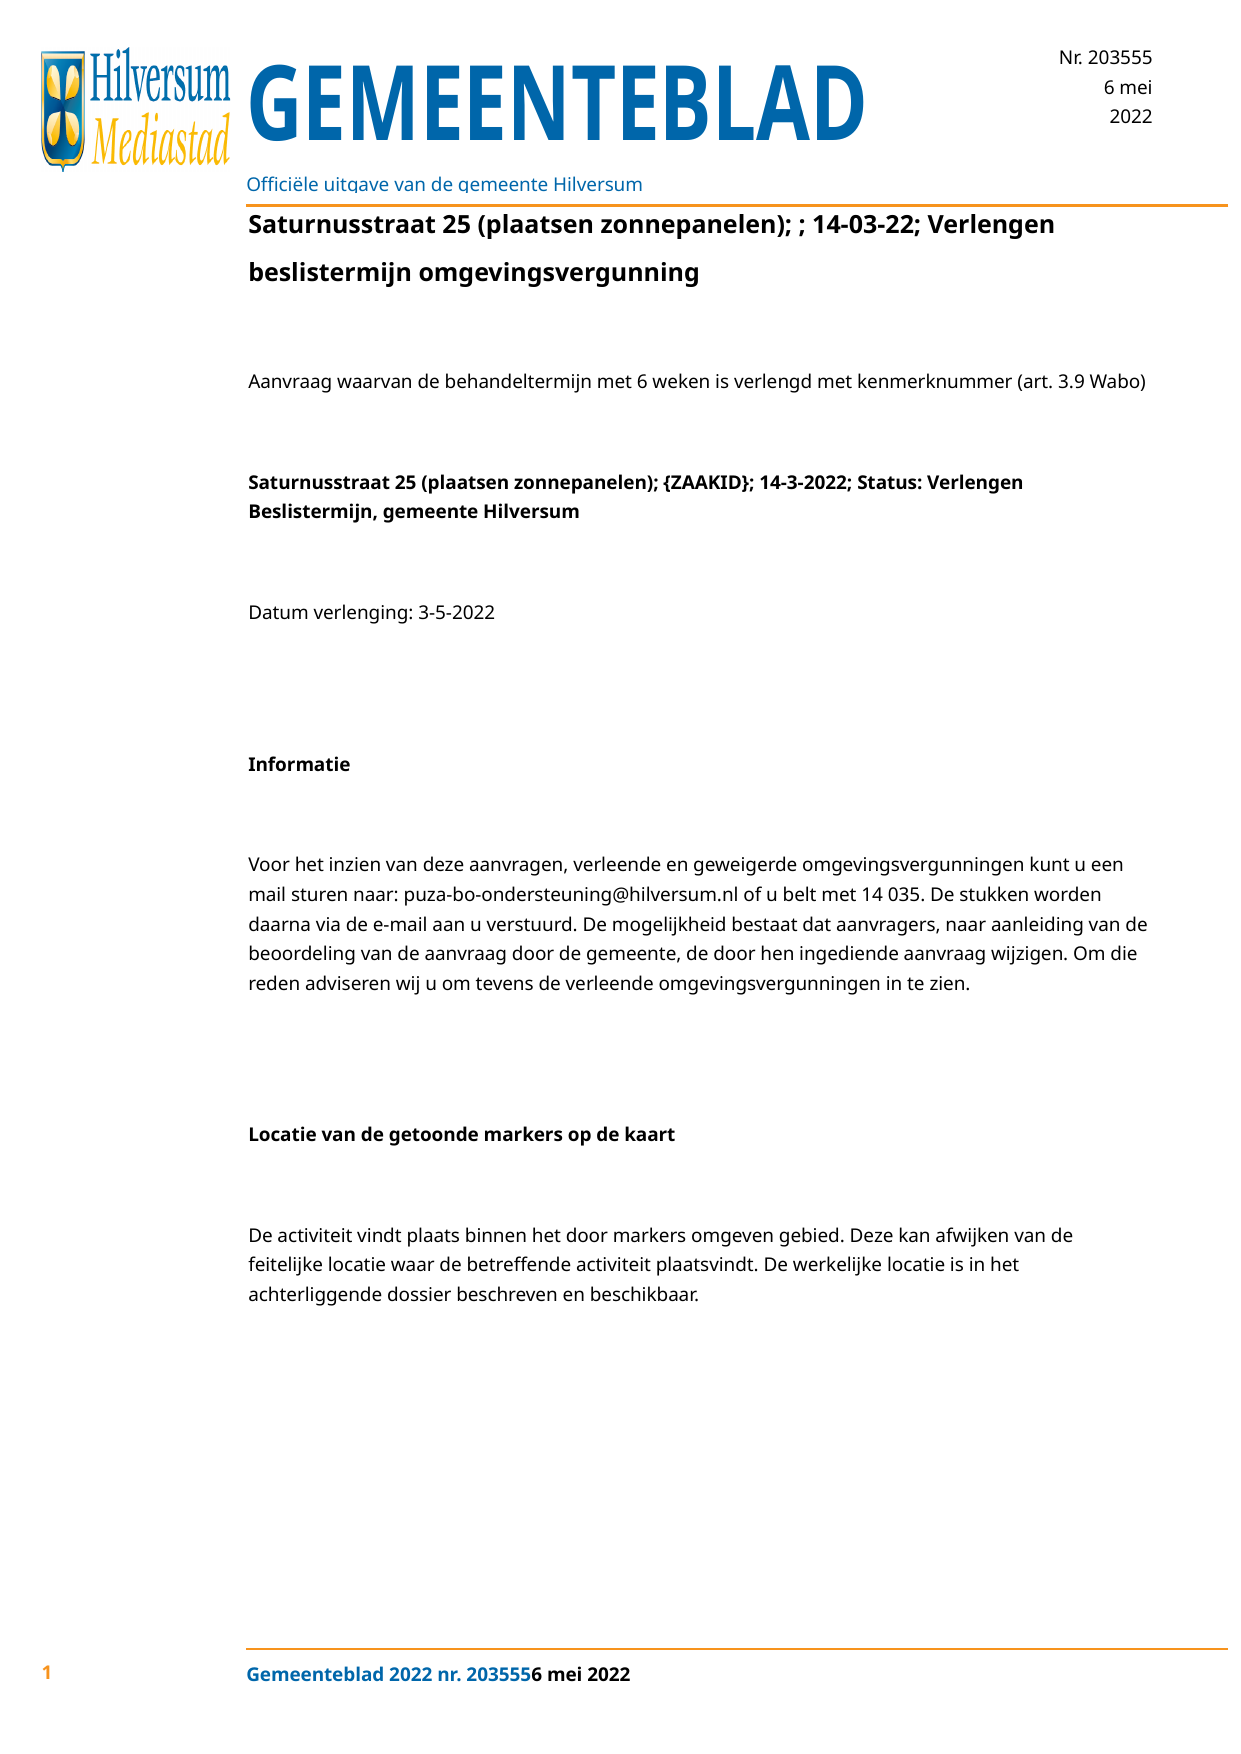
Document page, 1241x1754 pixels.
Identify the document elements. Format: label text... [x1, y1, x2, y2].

text Voor het inzien van deze aanvragen, verleende en geweigerde omgevingsvergunningen kunt u een mail sturen naar: puza-bo-ondersteuning@hilversum.nl of u belt met 14 035. De stukken worden daarna via de e-mail aan u verstuurd. De mogelijkheid bestaat dat aanvragers, naar aanleiding van de beoordeling van de aanvraag door de gemeente, de door hen ingediende aanvraag wijzigen. Om die reden adviseren wij u om tevens de verleende omgevingsvergunningen in te zien. [248, 852, 1152, 996]
text Aanvraag waarvan de behandeltermijn met 6 weken is verlengd met kenmerknummer (art. 3.9 Wabo) [248, 368, 1152, 394]
text Saturnusstraat 25 (plaatsen zonnepanelen); {ZAAKID}; 14-3-2022; Status: Verlengen Beslistermijn, gemeente Hilversum [248, 469, 1152, 524]
text Saturnusstraat 25 (plaatsen zonnepanelen); ; 14-03-22; Verlengen beslistermijn omgevingsvergunning [248, 207, 1152, 288]
picture [41, 47, 231, 172]
text Informatie [248, 751, 1152, 777]
text Datum verlenging: 3-5-2022 [248, 599, 1152, 625]
text De activiteit vindt plaats binnen het door markers omgeven gebied. Deze kan afwijken van de feitelijke locatie waar de betreffende activiteit plaatsvindt. De werkelijke locatie is in het achterliggende dossier beschreven en beschikbaar. [248, 1222, 1152, 1307]
text Locatie van de getoonde markers op de kaart [248, 1121, 1152, 1147]
